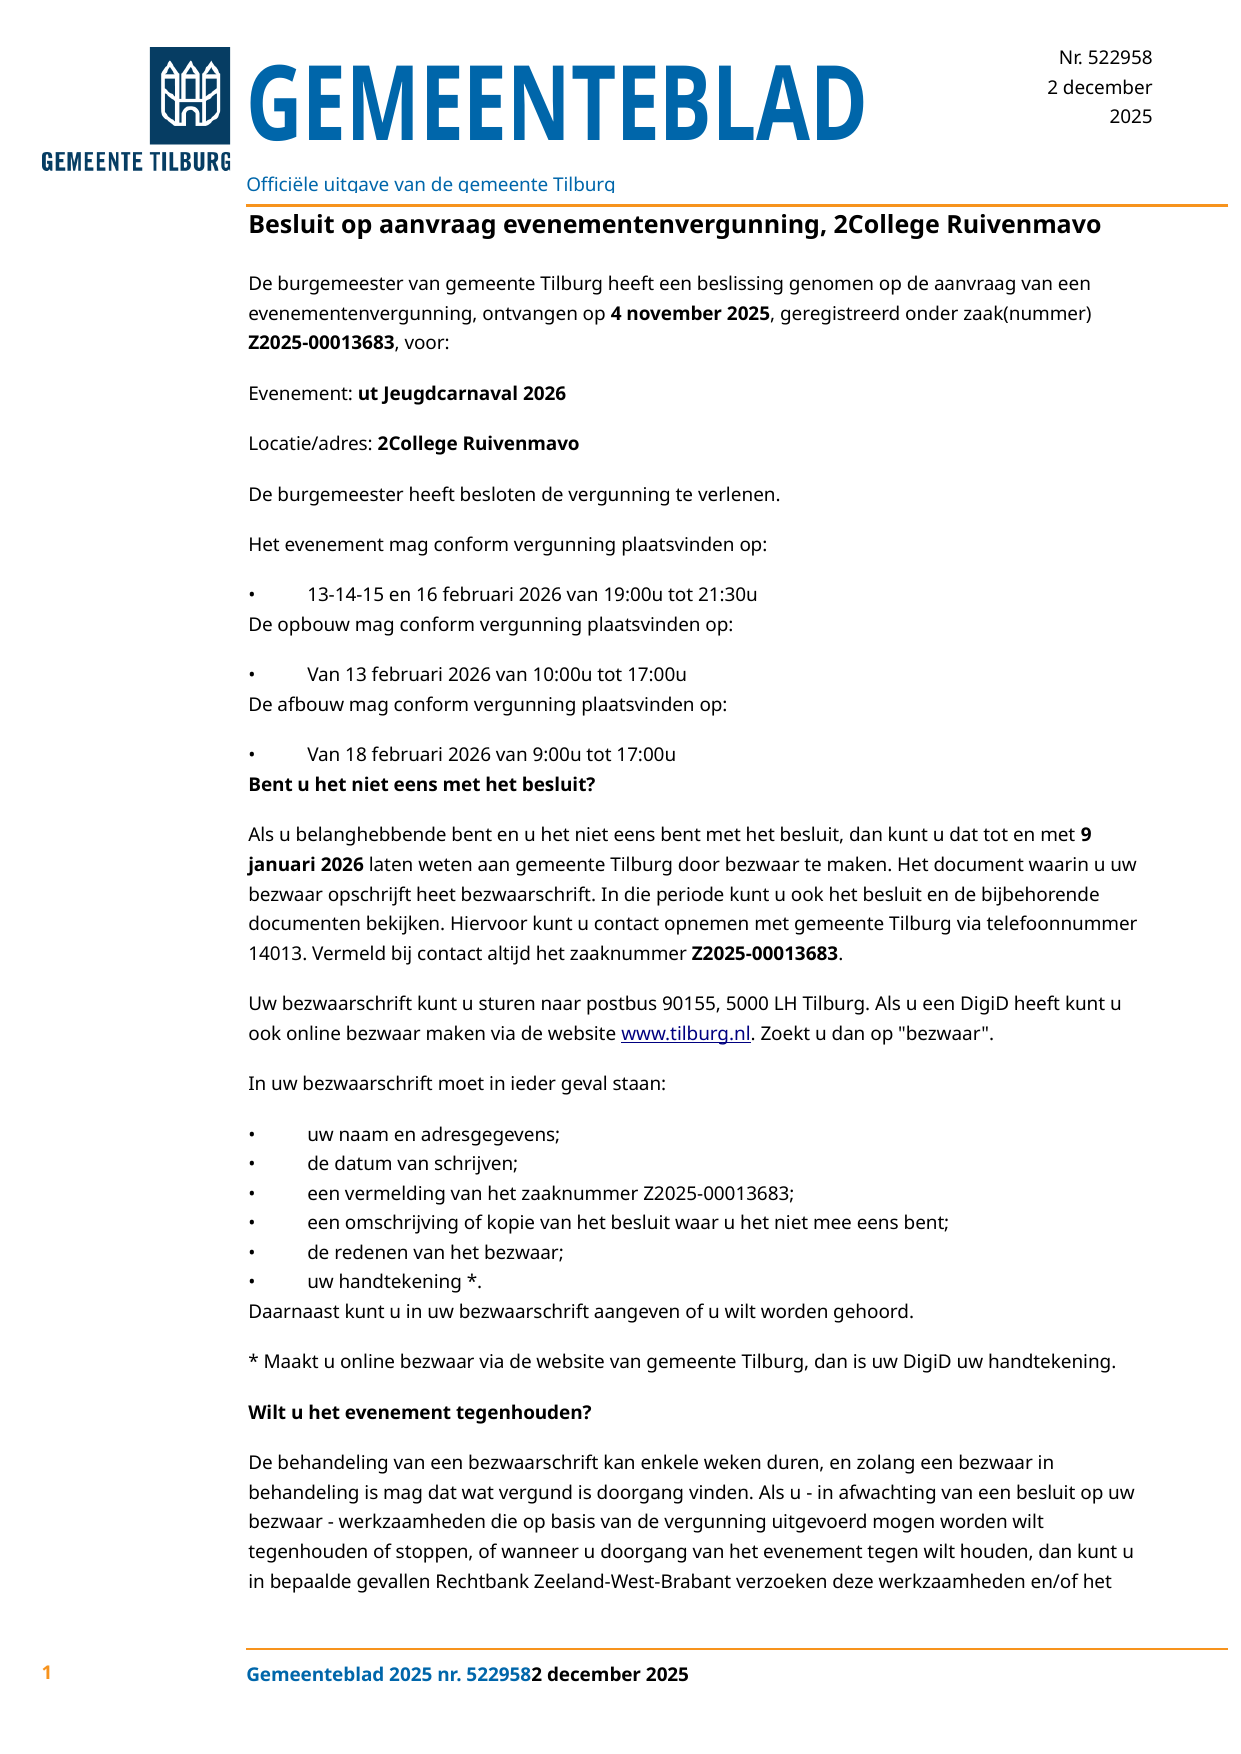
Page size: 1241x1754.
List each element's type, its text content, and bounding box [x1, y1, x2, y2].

text De burgemeester van gemeente Tilburg heeft een beslissing genomen op de aanvraag van een evenementenvergunning, ontvangen op 4 november 2025, geregistreerd onder zaak(nummer) Z2025-00013683, voor: [248, 270, 1152, 355]
text Wilt u het evenement tegenhouden? [248, 1399, 1152, 1425]
text Besluit op aanvraag evenementenvergunning, 2College Ruivenmavo [248, 207, 1152, 241]
text Locatie/adres: 2College Ruivenmavo [248, 430, 1152, 456]
text Het evenement mag conform vergunning plaatsvinden op: [248, 531, 1152, 557]
text Als u belanghebbende bent en u het niet eens bent met het besluit, dan kunt u dat tot en met 9 januari 2026 laten weten aan gemeente Tilburg door bezwaar te maken. Het document waarin u uw bezwaar opschrijft heet bezwaarschrift. In die periode kunt u ook het besluit en de bijbehorende documenten bekijken. Hiervoor kunt u contact opnemen met gemeente Tilburg via telefoonnummer 14013. Vermeld bij contact altijd het zaaknummer Z2025-00013683. [248, 822, 1152, 966]
text De opbouw mag conform vergunning plaatsvinden op: [248, 611, 1152, 637]
text De burgemeester heeft besloten de vergunning te verlenen. [248, 481, 1152, 506]
text In uw bezwaarschrift moet in ieder geval staan: [248, 1070, 1152, 1096]
text Bent u het niet eens met het besluit? [248, 771, 1152, 797]
list de datum van schrijven; [248, 1150, 1152, 1176]
list de redenen van het bezwaar; [248, 1239, 1152, 1265]
text Daarnaast kunt u in uw bezwaarschrift aangeven of u wilt worden gehoord. [248, 1298, 1152, 1324]
list Van 13 februari 2026 van 10:00u tot 17:00u [248, 662, 1152, 687]
list 13-14-15 en 16 februari 2026 van 19:00u tot 21:30u [248, 582, 1152, 607]
list Van 18 februari 2026 van 9:00u tot 17:00u [248, 742, 1152, 767]
picture [41, 47, 231, 172]
text Uw bezwaarschrift kunt u sturen naar postbus 90155, 5000 LH Tilburg. Als u een DigiD heeft kunt u ook online bezwaar maken via de website www.tilburg.nl. Zoekt u dan op "bezwaar". [248, 990, 1152, 1046]
list een vermelding van het zaaknummer Z2025-00013683; [248, 1180, 1152, 1206]
list uw naam en adresgegevens; [248, 1121, 1152, 1146]
text De afbouw mag conform vergunning plaatsvinden op: [248, 691, 1152, 717]
list een omschrijving of kopie van het besluit waar u het niet mee eens bent; [248, 1209, 1152, 1235]
list uw handtekening *. [248, 1269, 1152, 1294]
text * Maakt u online bezwaar via de website van gemeente Tilburg, dan is uw DigiD uw handtekening. [248, 1349, 1152, 1374]
text Evenement: ut Jeugdcarnaval 2026 [248, 380, 1152, 406]
text De behandeling van een bezwaarschrift kan enkele weken duren, en zolang een bezwaar in behandeling is mag dat wat vergund is doorgang vinden. Als u - in afwachting van een besluit op uw bezwaar - werkzaamheden die op basis van de vergunning uitgevoerd mogen worden wilt tegenhouden of stoppen, of wanneer u doorgang van het evenement tegen wilt houden, dan kunt u in bepaalde gevallen Rechtbank Zeeland-West-Brabant verzoeken deze werkzaamheden en/of het [248, 1449, 1152, 1593]
